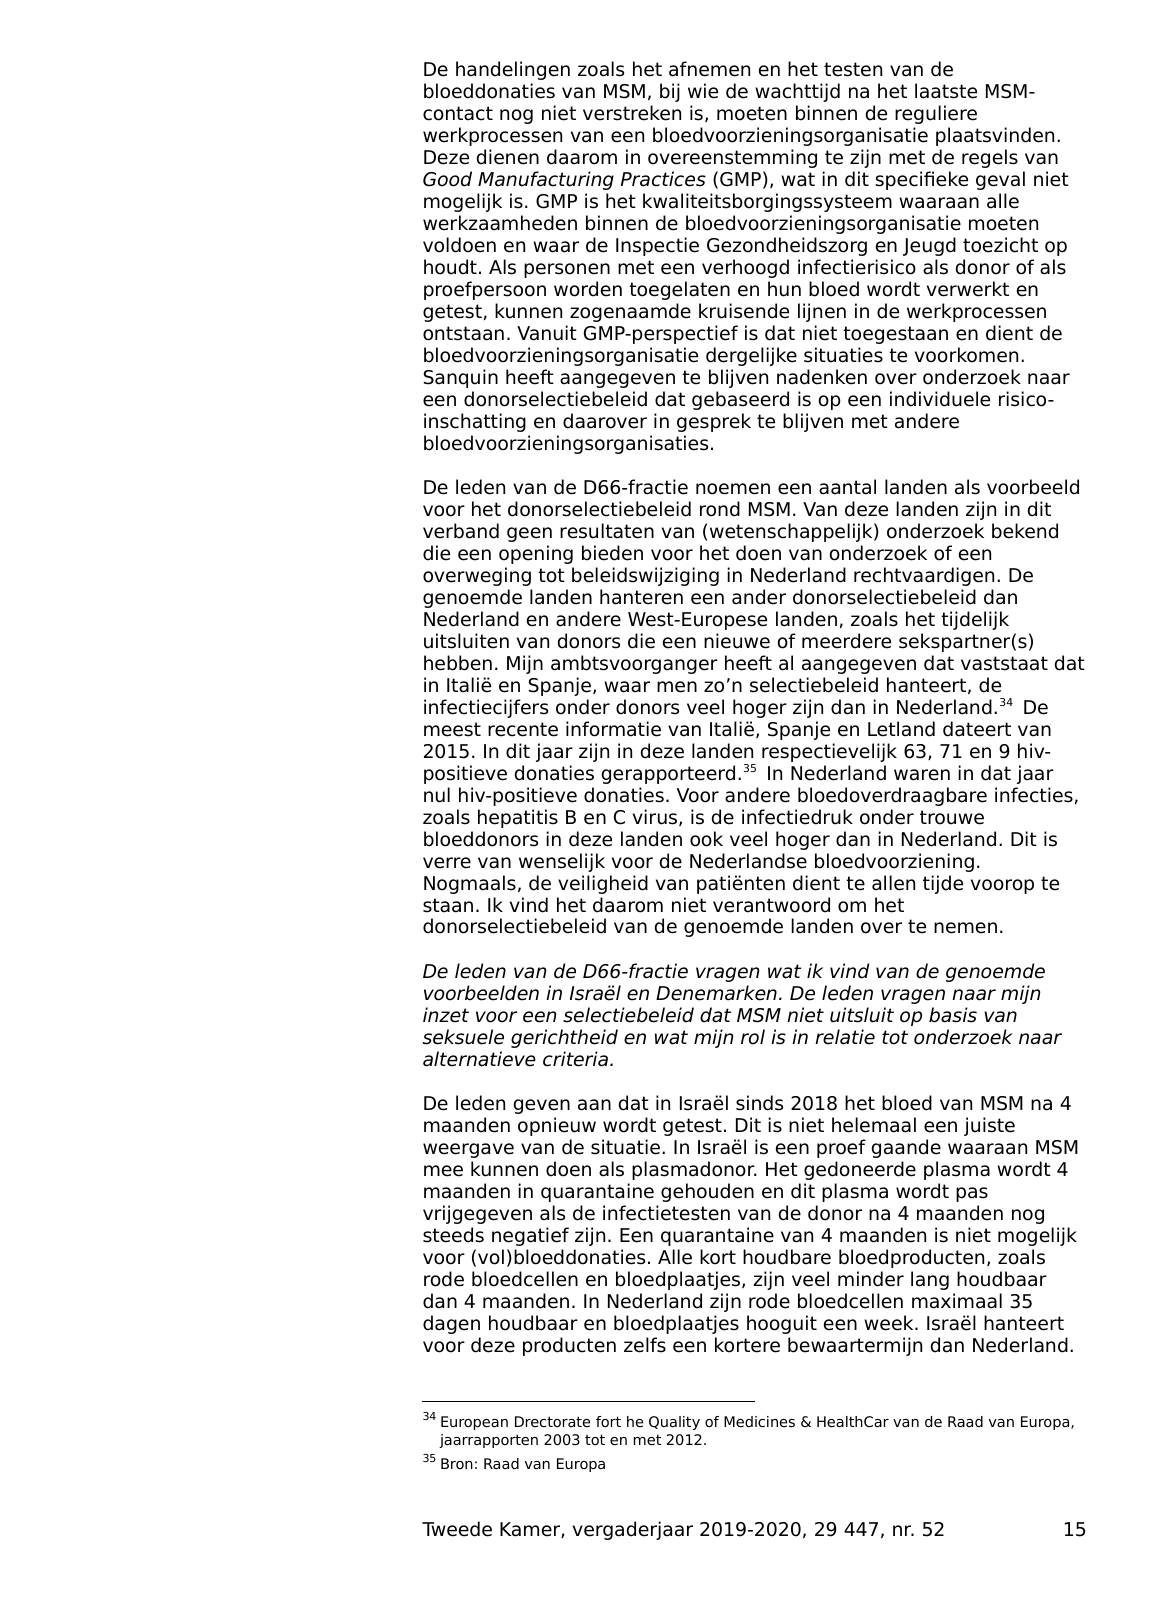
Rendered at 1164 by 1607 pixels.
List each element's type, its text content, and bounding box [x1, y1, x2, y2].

text Bron: Raad van Europa [422, 1452, 1087, 1474]
text De leden van de D66-fractie vragen wat ik vind van de genoemde voorbeelden in Israël en Denemarken. De leden vragen naar mijn inzet voor een selectiebeleid dat MSM niet uitsluit op basis van seksuele gerichtheid en wat mijn rol is in relatie tot onderzoek naar alternatieve criteria. [422, 961, 1087, 1071]
text European Drectorate fort he Quality of Medicines & HealthCar van de Raad van Europa, jaarrapporten 2003 tot en met 2012. [422, 1410, 1087, 1449]
text De handelingen zoals het afnemen en het testen van de bloeddonaties van MSM, bij wie de wachttijd na het laatste MSM-contact nog niet verstreken is, moeten binnen de reguliere werkprocessen van een bloedvoorzieningsorganisatie plaatsvinden. Deze dienen daarom in overeenstemming te zijn met de regels van Good Manufacturing Practices (GMP), wat in dit specifieke geval niet mogelijk is. GMP is het kwaliteitsborgingssysteem waaraan alle werkzaamheden binnen de bloedvoorzieningsorganisatie moeten voldoen en waar de Inspectie Gezondheidszorg en Jeugd toezicht op houdt. Als personen met een verhoogd infectierisico als donor of als proefpersoon worden toegelaten en hun bloed wordt verwerkt en getest, kunnen zogenaamde kruisende lijnen in de werkprocessen ontstaan. Vanuit GMP-perspectief is dat niet toegestaan en dient de bloedvoorzieningsorganisatie dergelijke situaties te voorkomen. Sanquin heeft aangegeven te blijven nadenken over onderzoek naar een donorselectiebeleid dat gebaseerd is op een individuele risico-inschatting en daarover in gesprek te blijven met andere bloedvoorzieningsorganisaties. [422, 59, 1087, 455]
text De leden geven aan dat in Israël sinds 2018 het bloed van MSM na 4 maanden opnieuw wordt getest. Dit is niet helemaal een juiste weergave van de situatie. In Israël is een proef gaande waaraan MSM mee kunnen doen als plasmadonor. Het gedoneerde plasma wordt 4 maanden in quarantaine gehouden en dit plasma wordt pas vrijgegeven als de infectietesten van de donor na 4 maanden nog steeds negatief zijn. Een quarantaine van 4 maanden is niet mogelijk voor (vol)bloeddonaties. Alle kort houdbare bloedproducten, zoals rode bloedcellen en bloedplaatjes, zijn veel minder lang houdbaar dan 4 maanden. In Nederland zijn rode bloedcellen maximaal 35 dagen houdbaar en bloedplaatjes hooguit een week. Israël hanteert voor deze producten zelfs een kortere bewaartermijn dan Nederland. [422, 1093, 1087, 1356]
text De leden van de D66-fractie noemen een aantal landen als voorbeeld voor het donorselectiebeleid rond MSM. Van deze landen zijn in dit verband geen resultaten van (wetenschappelijk) onderzoek bekend die een opening bieden voor het doen van onderzoek of een overweging tot beleidswijziging in Nederland rechtvaardigen. De genoemde landen hanteren een ander donorselectiebeleid dan Nederland en andere West-Europese landen, zoals het tijdelijk uitsluiten van donors die een nieuwe of meerdere sekspartner(s) hebben. Mijn ambtsvoorganger heeft al aangegeven dat vaststaat dat in Italië en Spanje, waar men zo’n selectiebeleid hanteert, de infectiecijfers onder donors veel hoger zijn dan in Nederland. De meest recente informatie van Italië, Spanje en Letland dateert van 2015. In dit jaar zijn in deze landen respectievelijk 63, 71 en 9 hiv-positieve donaties gerapporteerd. In Nederland waren in dat jaar nul hiv-positieve donaties. Voor andere bloedoverdraagbare infecties, zoals hepatitis B en C virus, is de infectiedruk onder trouwe bloeddonors in deze landen ook veel hoger dan in Nederland. Dit is verre van wenselijk voor de Nederlandse bloedvoorziening. Nogmaals, de veiligheid van patiënten dient te allen tijde voorop te staan. Ik vind het daarom niet verantwoord om het donorselectiebeleid van de genoemde landen over te nemen. [422, 477, 1087, 938]
